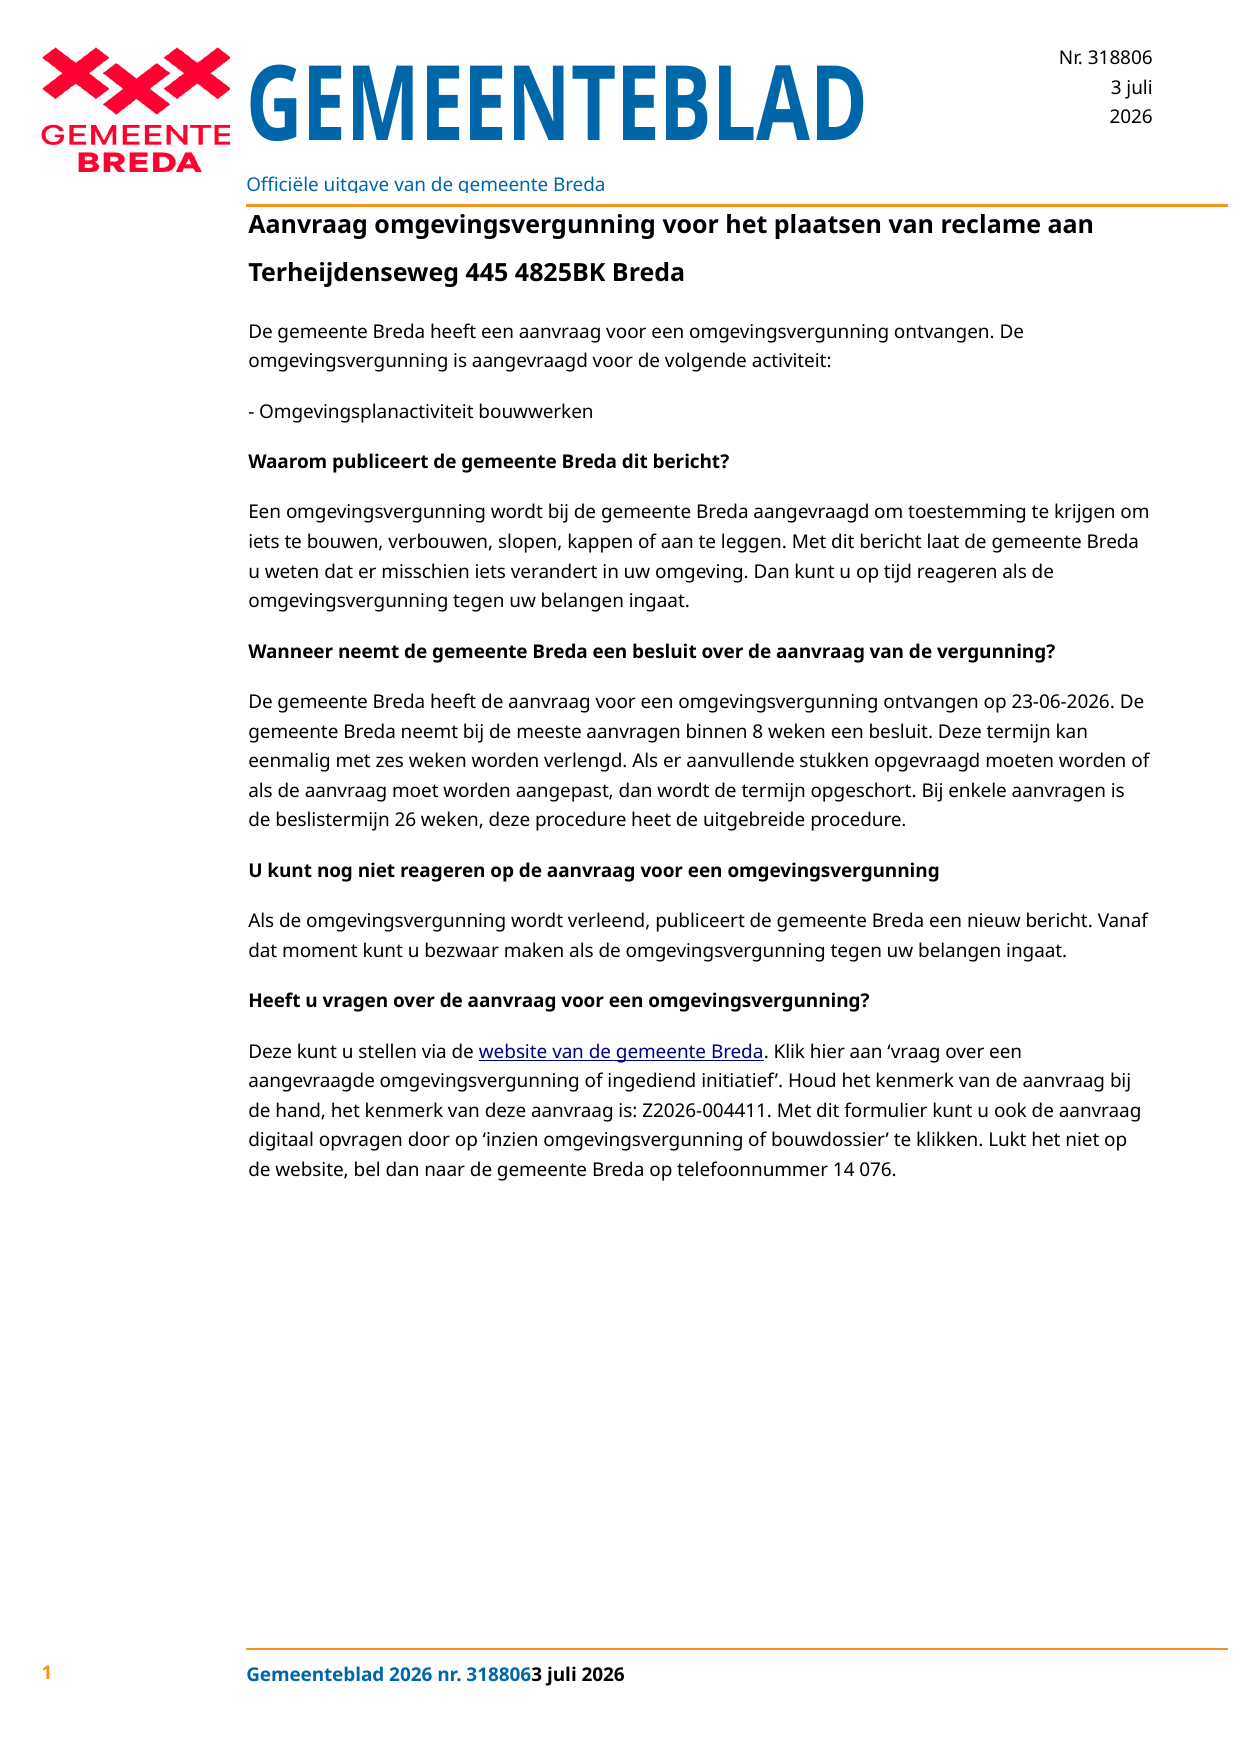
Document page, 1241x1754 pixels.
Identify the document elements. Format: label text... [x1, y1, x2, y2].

text Aanvraag omgevingsvergunning voor het plaatsen van reclame aan Terheijdenseweg 445 4825BK Breda [248, 207, 1152, 288]
text Deze kunt u stellen via de website van de gemeente Breda. Klik hier aan ‘vraag over een aangevraagde omgevingsvergunning of ingediend initiatief’. Houd het kenmerk van de aanvraag bij de hand, het kenmerk van deze aanvraag is: Z2026-004411. Met dit formulier kunt u ook de aanvraag digitaal opvragen door op ‘inzien omgevingsvergunning of bouwdossier’ te klikken. Lukt het niet op de website, bel dan naar de gemeente Breda op telefoonnummer 14 076. [248, 1038, 1152, 1182]
text Heeft u vragen over de aanvraag voor een omgevingsvergunning? [248, 987, 1152, 1013]
text Wanneer neemt de gemeente Breda een besluit over de aanvraag van de vergunning? [248, 638, 1152, 664]
text De gemeente Breda heeft de aanvraag voor een omgevingsvergunning ontvangen op 23-06-2026. De gemeente Breda neemt bij de meeste aanvragen binnen 8 weken een besluit. Deze termijn kan eenmalig met zes weken worden verlengd. Als er aanvullende stukken opgevraagd moeten worden of als de aanvraag moet worden aangepast, dan wordt de termijn opgeschort. Bij enkele aanvragen is de beslistermijn 26 weken, deze procedure heet de uitgebreide procedure. [248, 688, 1152, 832]
text Waarom publiceert de gemeente Breda dit bericht? [248, 448, 1152, 474]
text - Omgevingsplanactiviteit bouwwerken [248, 398, 1152, 424]
text Als de omgevingsvergunning wordt verleend, publiceert de gemeente Breda een nieuw bericht. Vanaf dat moment kunt u bezwaar maken als de omgevingsvergunning tegen uw belangen ingaat. [248, 907, 1152, 963]
text U kunt nog niet reageren op de aanvraag voor een omgevingsvergunning [248, 857, 1152, 883]
text De gemeente Breda heeft een aanvraag voor een omgevingsvergunning ontvangen. De omgevingsvergunning is aangevraagd voor de volgende activiteit: [248, 318, 1152, 373]
text Een omgevingsvergunning wordt bij de gemeente Breda aangevraagd om toestemming te krijgen om iets te bouwen, verbouwen, slopen, kappen of aan te leggen. Met dit bericht laat de gemeente Breda u weten dat er misschien iets verandert in uw omgeving. Dan kunt u op tijd reageren als de omgevingsvergunning tegen uw belangen ingaat. [248, 499, 1152, 613]
picture [41, 47, 231, 172]
